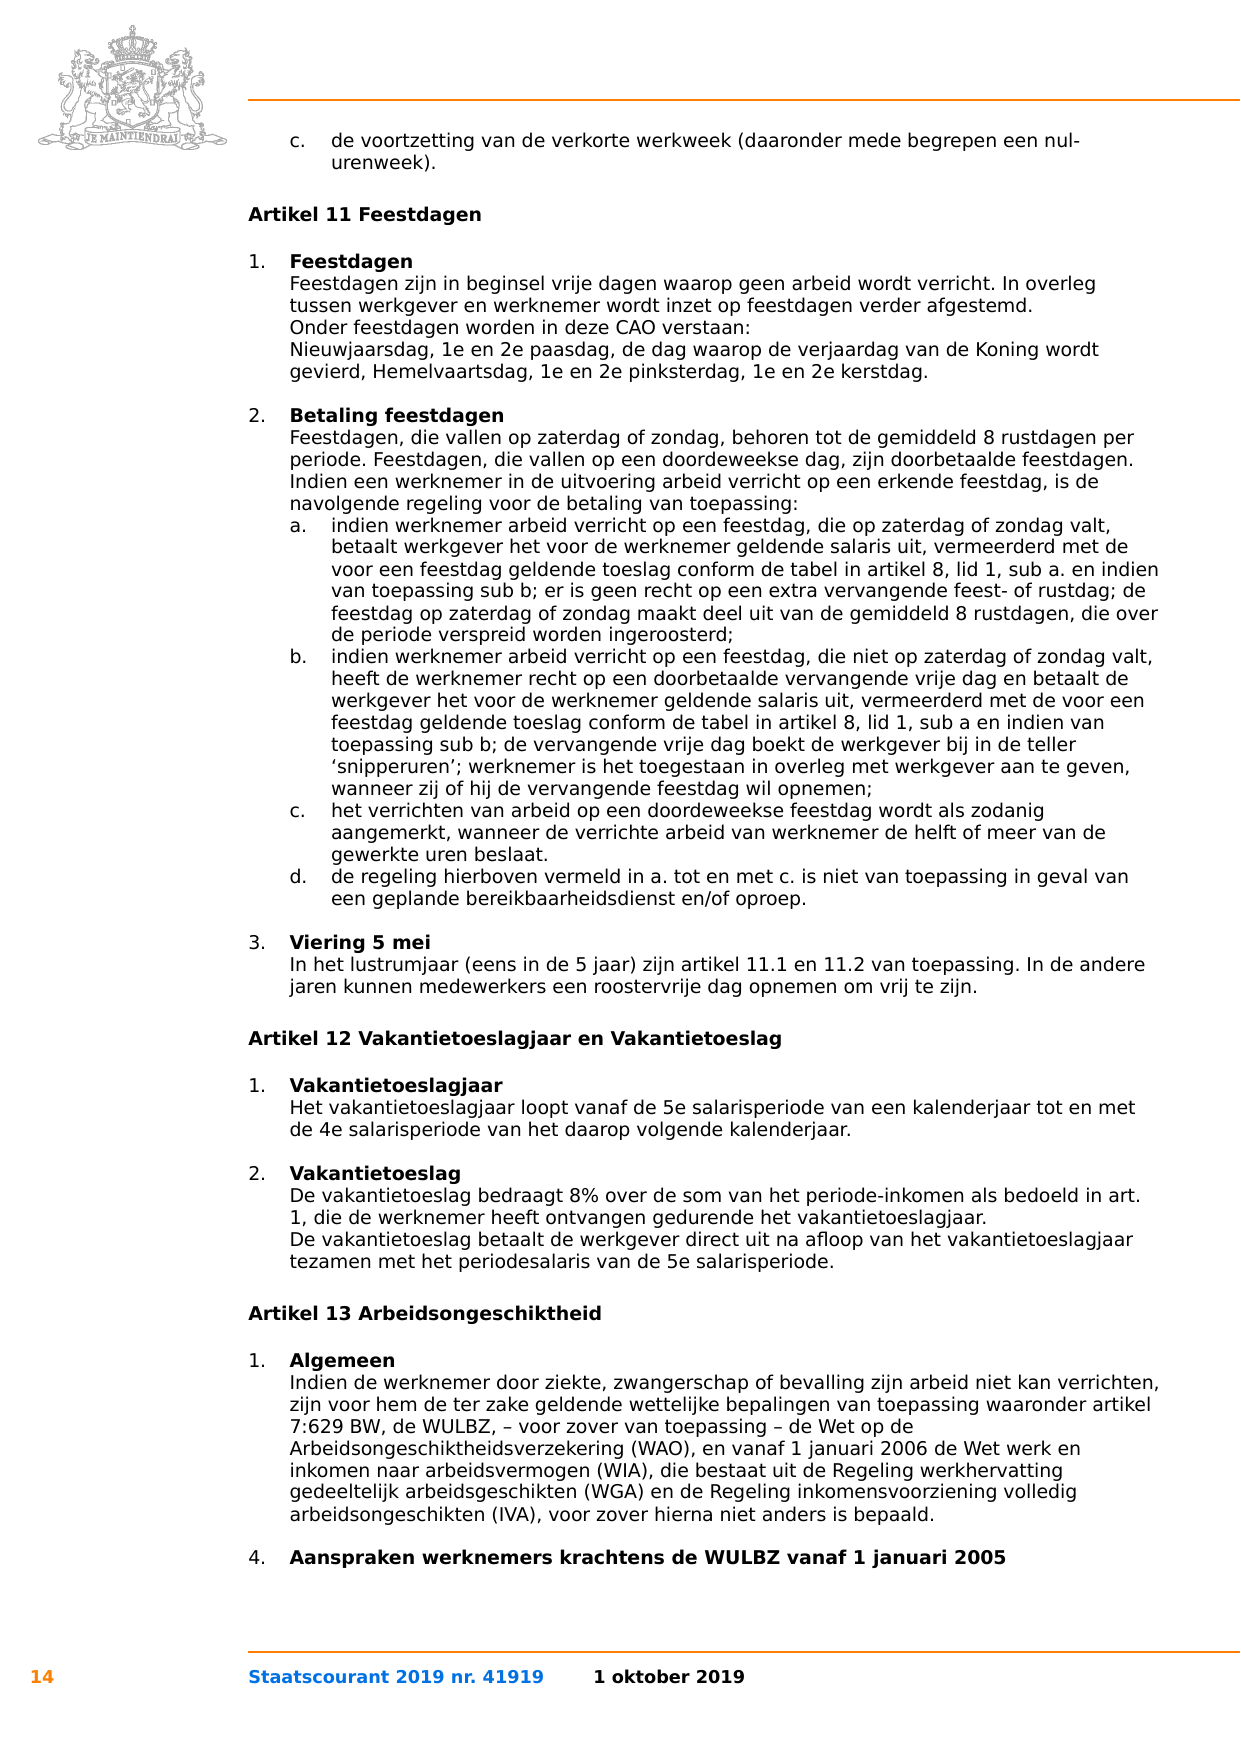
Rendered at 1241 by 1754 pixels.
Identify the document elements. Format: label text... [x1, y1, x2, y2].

subtitle Artikel 13 Arbeidsongeschiktheid [248, 1303, 1163, 1324]
text 3. Viering 5 mei [248, 932, 1163, 954]
text d. de regeling hierboven vermeld in a. tot en met c. is niet van toepassing in geval van een geplande bereikbaarheidsdienst en/of oproep. [289, 866, 1163, 910]
text a. indien werknemer arbeid verricht op een feestdag, die op zaterdag of zondag valt, betaalt werkgever het voor de werknemer geldende salaris uit, vermeerderd met de voor een feestdag geldende toeslag conform de tabel in artikel 8, lid 1, sub a. en indien van toepassing sub b; er is geen recht op een extra vervangende feest- of rustdag; de feestdag op zaterdag of zondag maakt deel uit van de gemiddeld 8 rustdagen, die over de periode verspreid worden ingeroosterd; [289, 514, 1163, 646]
text 4. Aanspraken werknemers krachtens de WULBZ vanaf 1 januari 2005 [248, 1547, 1163, 1569]
text De vakantietoeslag bedraagt 8% over de som van het periode-inkomen als bedoeld in art. 1, die de werknemer heeft ontvangen gedurende het vakantietoeslagjaar. [289, 1185, 1163, 1229]
text 2. Vakantietoeslag [248, 1163, 1163, 1185]
text Feestdagen, die vallen op zaterdag of zondag, behoren tot de gemiddeld 8 rustdagen per periode. Feestdagen, die vallen op een doordeweekse dag, zijn doorbetaalde feestdagen. [289, 427, 1163, 471]
text Het vakantietoeslagjaar loopt vanaf de 5e salarisperiode van een kalenderjaar tot en met de 4e salarisperiode van het daarop volgende kalenderjaar. [289, 1097, 1163, 1141]
subtitle Artikel 11 Feestdagen [248, 204, 1163, 226]
text Onder feestdagen worden in deze CAO verstaan: [289, 317, 1163, 339]
text 1. Feestdagen [248, 251, 1163, 273]
picture [38, 25, 227, 150]
text Nieuwjaarsdag, 1e en 2e paasdag, de dag waarop de verjaardag van de Koning wordt gevierd, Hemelvaartsdag, 1e en 2e pinksterdag, 1e en 2e kerstdag. [289, 339, 1163, 383]
text Feestdagen zijn in beginsel vrije dagen waarop geen arbeid wordt verricht. In overleg tussen werkgever en werknemer wordt inzet op feestdagen verder afgestemd. [289, 273, 1163, 317]
subtitle Artikel 12 Vakantietoeslagjaar en Vakantietoeslag [248, 1028, 1163, 1050]
text Indien de werknemer door ziekte, zwangerschap of bevalling zijn arbeid niet kan verrichten, zijn voor hem de ter zake geldende wettelijke bepalingen van toepassing waaronder artikel 7:629 BW, de WULBZ, – voor zover van toepassing – de Wet op de Arbeidsongeschiktheidsverzekering (WAO), en vanaf 1 januari 2006 de Wet werk en inkomen naar arbeidsvermogen (WIA), die bestaat uit de Regeling werkhervatting gedeeltelijk arbeidsgeschikten (WGA) en de Regeling inkomensvoorziening volledig arbeidsongeschikten (IVA), voor zover hierna niet anders is bepaald. [289, 1372, 1163, 1525]
text Indien een werknemer in de uitvoering arbeid verricht op een erkende feestdag, is de navolgende regeling voor de betaling van toepassing: [289, 471, 1163, 514]
text 2. Betaling feestdagen [248, 404, 1163, 427]
text b. indien werknemer arbeid verricht op een feestdag, die niet op zaterdag of zondag valt, heeft de werknemer recht op een doorbetaalde vervangende vrije dag en betaalt de werkgever het voor de werknemer geldende salaris uit, vermeerderd met de voor een feestdag geldende toeslag conform de tabel in artikel 8, lid 1, sub a en indien van toepassing sub b; de vervangende vrije dag boekt de werkgever bij in de teller ‘snipperuren’; werknemer is het toegestaan in overleg met werkgever aan te geven, wanneer zij of hij de vervangende feestdag wil opnemen; [289, 646, 1163, 800]
text c. het verrichten van arbeid op een doordeweekse feestdag wordt als zodanig aangemerkt, wanneer de verrichte arbeid van werknemer de helft of meer van de gewerkte uren beslaat. [289, 800, 1163, 866]
text 1. Algemeen [248, 1349, 1163, 1372]
text In het lustrumjaar (eens in de 5 jaar) zijn artikel 11.1 en 11.2 van toepassing. In de andere jaren kunnen medewerkers een roostervrije dag opnemen om vrij te zijn. [289, 954, 1163, 998]
text De vakantietoeslag betaalt de werkgever direct uit na afloop van het vakantietoeslagjaar tezamen met het periodesalaris van de 5e salarisperiode. [289, 1229, 1163, 1273]
text c. de voortzetting van de verkorte werkweek (daaronder mede begrepen een nul-urenweek). [289, 130, 1163, 174]
text 1. Vakantietoeslagjaar [248, 1075, 1163, 1097]
